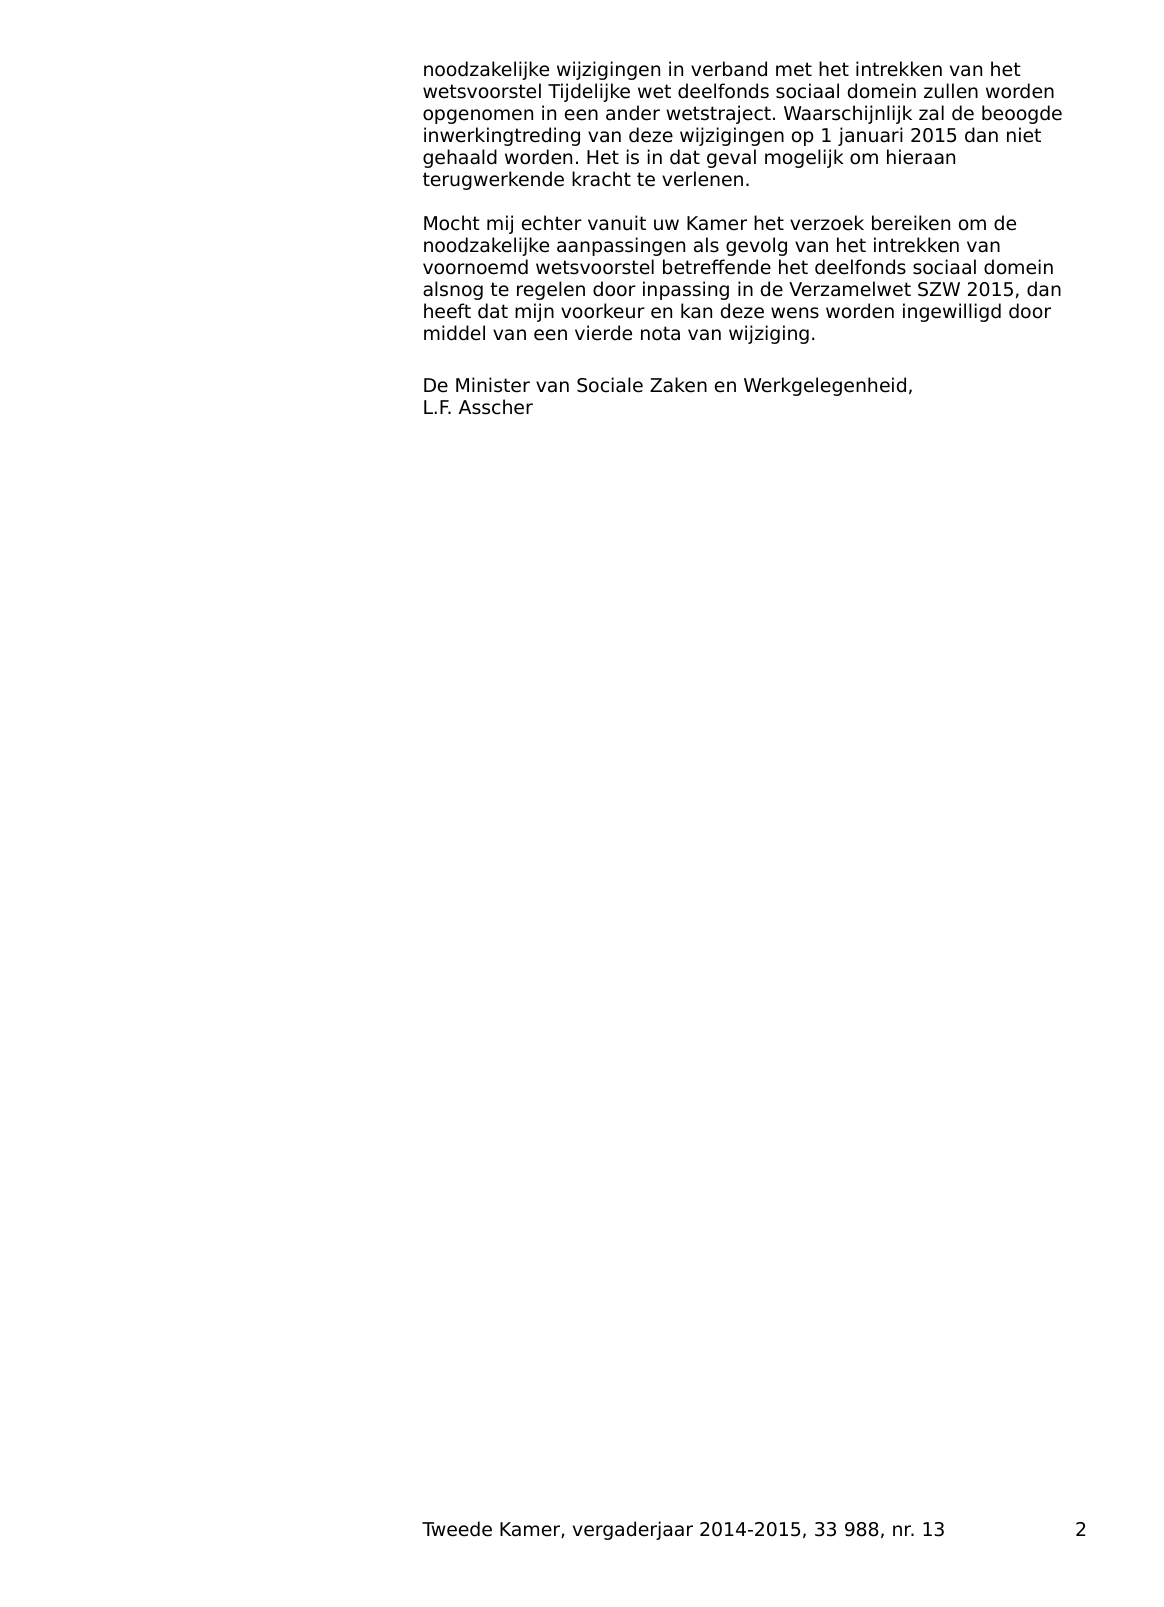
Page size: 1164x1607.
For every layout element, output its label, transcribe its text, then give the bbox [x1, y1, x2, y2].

text Mocht mij echter vanuit uw Kamer het verzoek bereiken om de noodzakelijke aanpassingen als gevolg van het intrekken van voornoemd wetsvoorstel betreffende het deelfonds sociaal domein alsnog te regelen door inpassing in de Verzamelwet SZW 2015, dan heeft dat mijn voorkeur en kan deze wens worden ingewilligd door middel van een vierde nota van wijziging. [422, 213, 1087, 345]
text noodzakelijke wijzigingen in verband met het intrekken van het wetsvoorstel Tijdelijke wet deelfonds sociaal domein zullen worden opgenomen in een ander wetstraject. Waarschijnlijk zal de beoogde inwerkingtreding van deze wijzigingen op 1 januari 2015 dan niet gehaald worden. Het is in dat geval mogelijk om hieraan terugwerkende kracht te verlenen. [422, 59, 1087, 191]
text De Minister van Sociale Zaken en Werkgelegenheid, L.F. Asscher [422, 375, 1087, 419]
